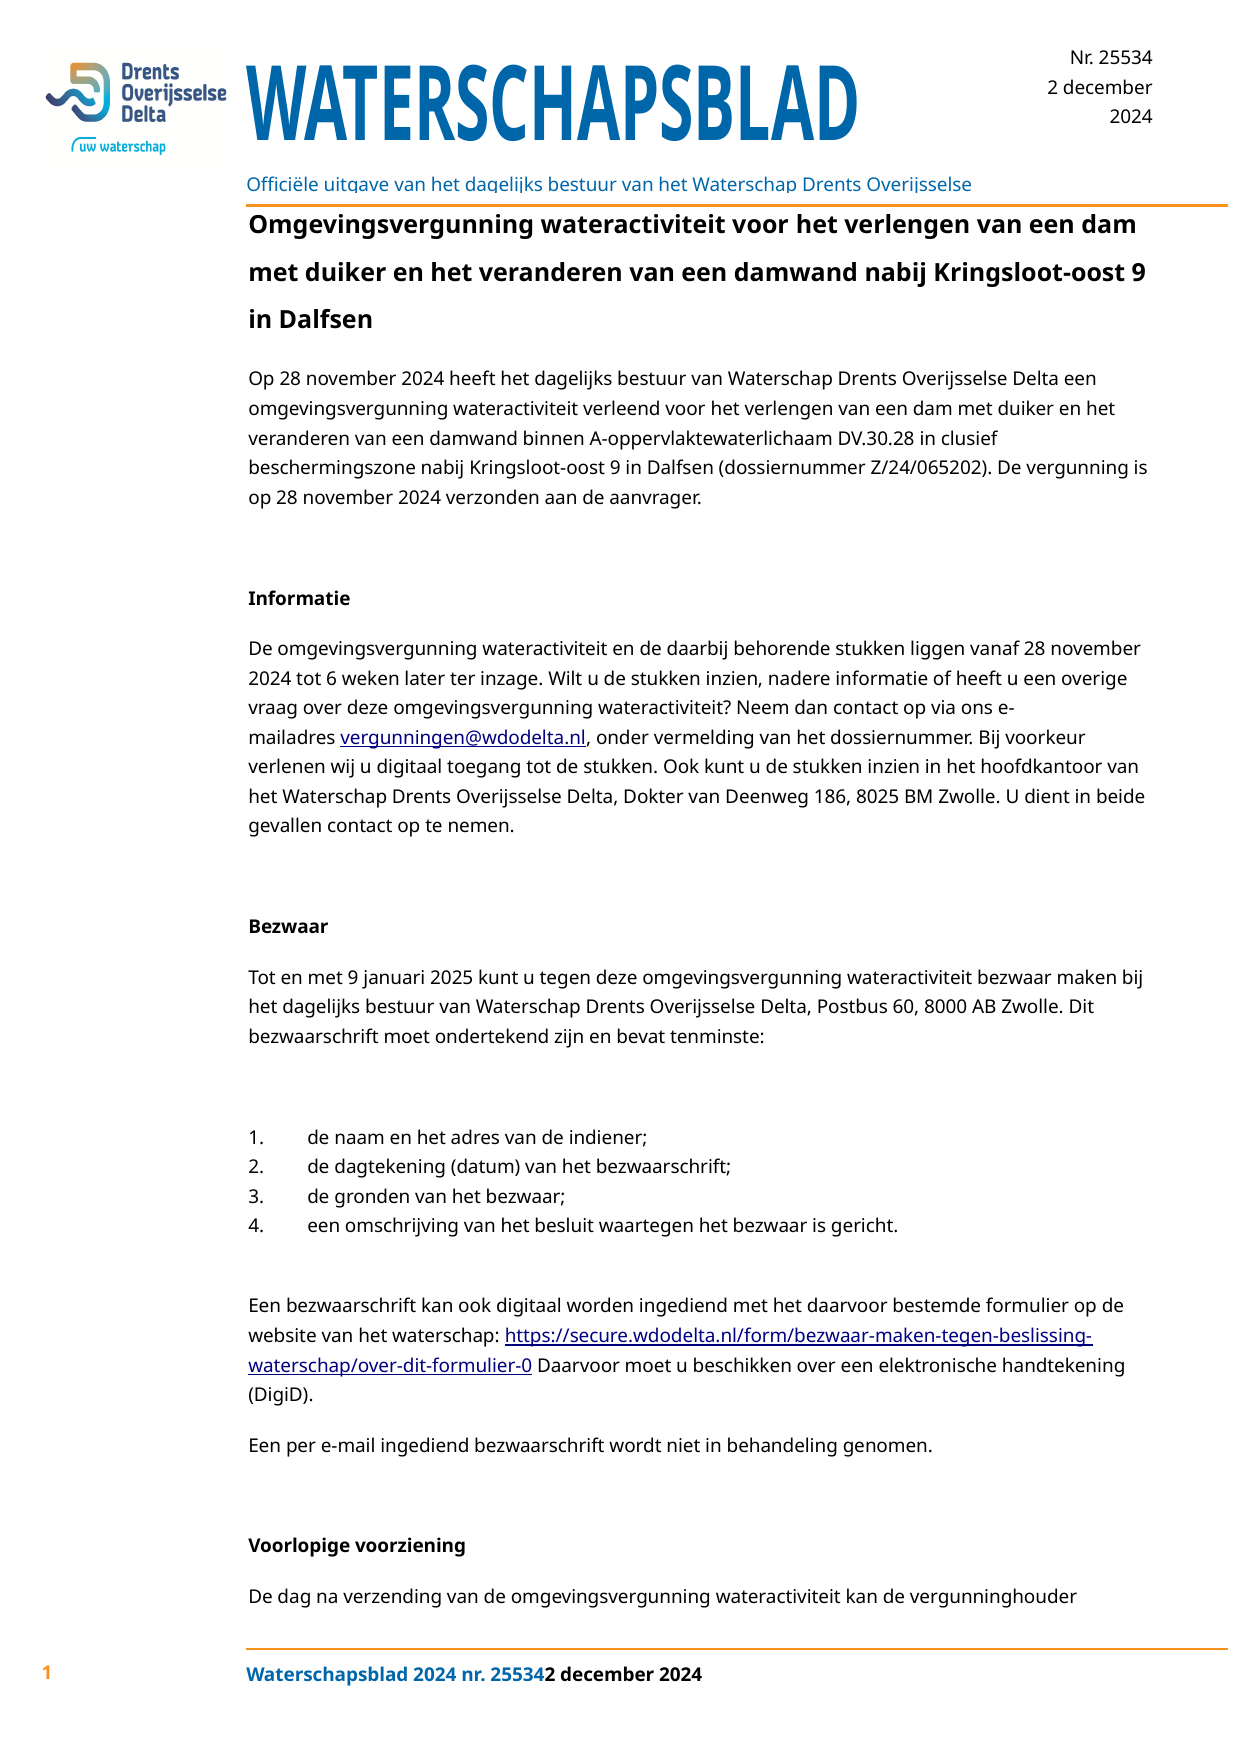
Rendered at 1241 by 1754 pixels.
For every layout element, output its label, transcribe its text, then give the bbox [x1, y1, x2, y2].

text Bezwaar [248, 913, 1152, 939]
text De dag na verzending van de omgevingsvergunning wateractiviteit kan de vergunninghouder [248, 1583, 1152, 1609]
text Informatie [248, 585, 1152, 610]
text Tot en met 9 januari 2025 kunt u tegen deze omgevingsvergunning wateractiviteit bezwaar maken bij het dagelijks bestuur van Waterschap Drents Overijsselse Delta, Postbus 60, 8000 AB Zwolle. Dit bezwaarschrift moet ondertekend zijn en bevat tenminste: [248, 964, 1152, 1049]
text Omgevingsvergunning wateractiviteit voor het verlengen van een dam met duiker en het veranderen van een damwand nabij Kringsloot-oost 9 in Dalfsen [248, 207, 1152, 336]
text Een per e-mail ingediend bezwaarschrift wordt niet in behandeling genomen. [248, 1432, 1152, 1457]
list de naam en het adres van de indiener; [248, 1124, 1152, 1149]
picture [41, 47, 231, 172]
list een omschrijving van het besluit waartegen het bezwaar is gericht. [248, 1213, 1152, 1238]
text Op 28 november 2024 heeft het dagelijks bestuur van Waterschap Drents Overijsselse Delta een omgevingsvergunning wateractiviteit verleend voor het verlengen van een dam met duiker en het veranderen van een damwand binnen A-oppervlaktewaterlichaam DV.30.28 in clusief beschermingszone nabij Kringsloot-oost 9 in Dalfsen (dossiernummer Z/24/065202). De vergunning is op 28 november 2024 verzonden aan de aanvrager. [248, 366, 1152, 509]
text Een bezwaarschrift kan ook digitaal worden ingediend met het daarvoor bestemde formulier op de website van het waterschap: https://secure.wdodelta.nl/form/bezwaar-maken-tegen-beslissing-waterschap/over-dit-formulier-0 Daarvoor moet u beschikken over een elektronische handtekening (DigiD). [248, 1293, 1152, 1407]
text De omgevingsvergunning wateractiviteit en de daarbij behorende stukken liggen vanaf 28 november 2024 tot 6 weken later ter inzage. Wilt u de stukken inzien, nadere informatie of heeft u een overige vraag over deze omgevingsvergunning wateractiviteit? Neem dan contact op via ons e-mailadres vergunningen@wdodelta.nl, onder vermelding van het dossiernummer. Bij voorkeur verlenen wij u digitaal toegang tot de stukken. Ook kunt u de stukken inzien in het hoofdkantoor van het Waterschap Drents Overijsselse Delta, Dokter van Deenweg 186, 8025 BM Zwolle. U dient in beide gevallen contact op te nemen. [248, 635, 1152, 838]
text Voorlopige voorziening [248, 1533, 1152, 1558]
list de gronden van het bezwaar; [248, 1183, 1152, 1209]
list de dagtekening (datum) van het bezwaarschrift; [248, 1153, 1152, 1179]
